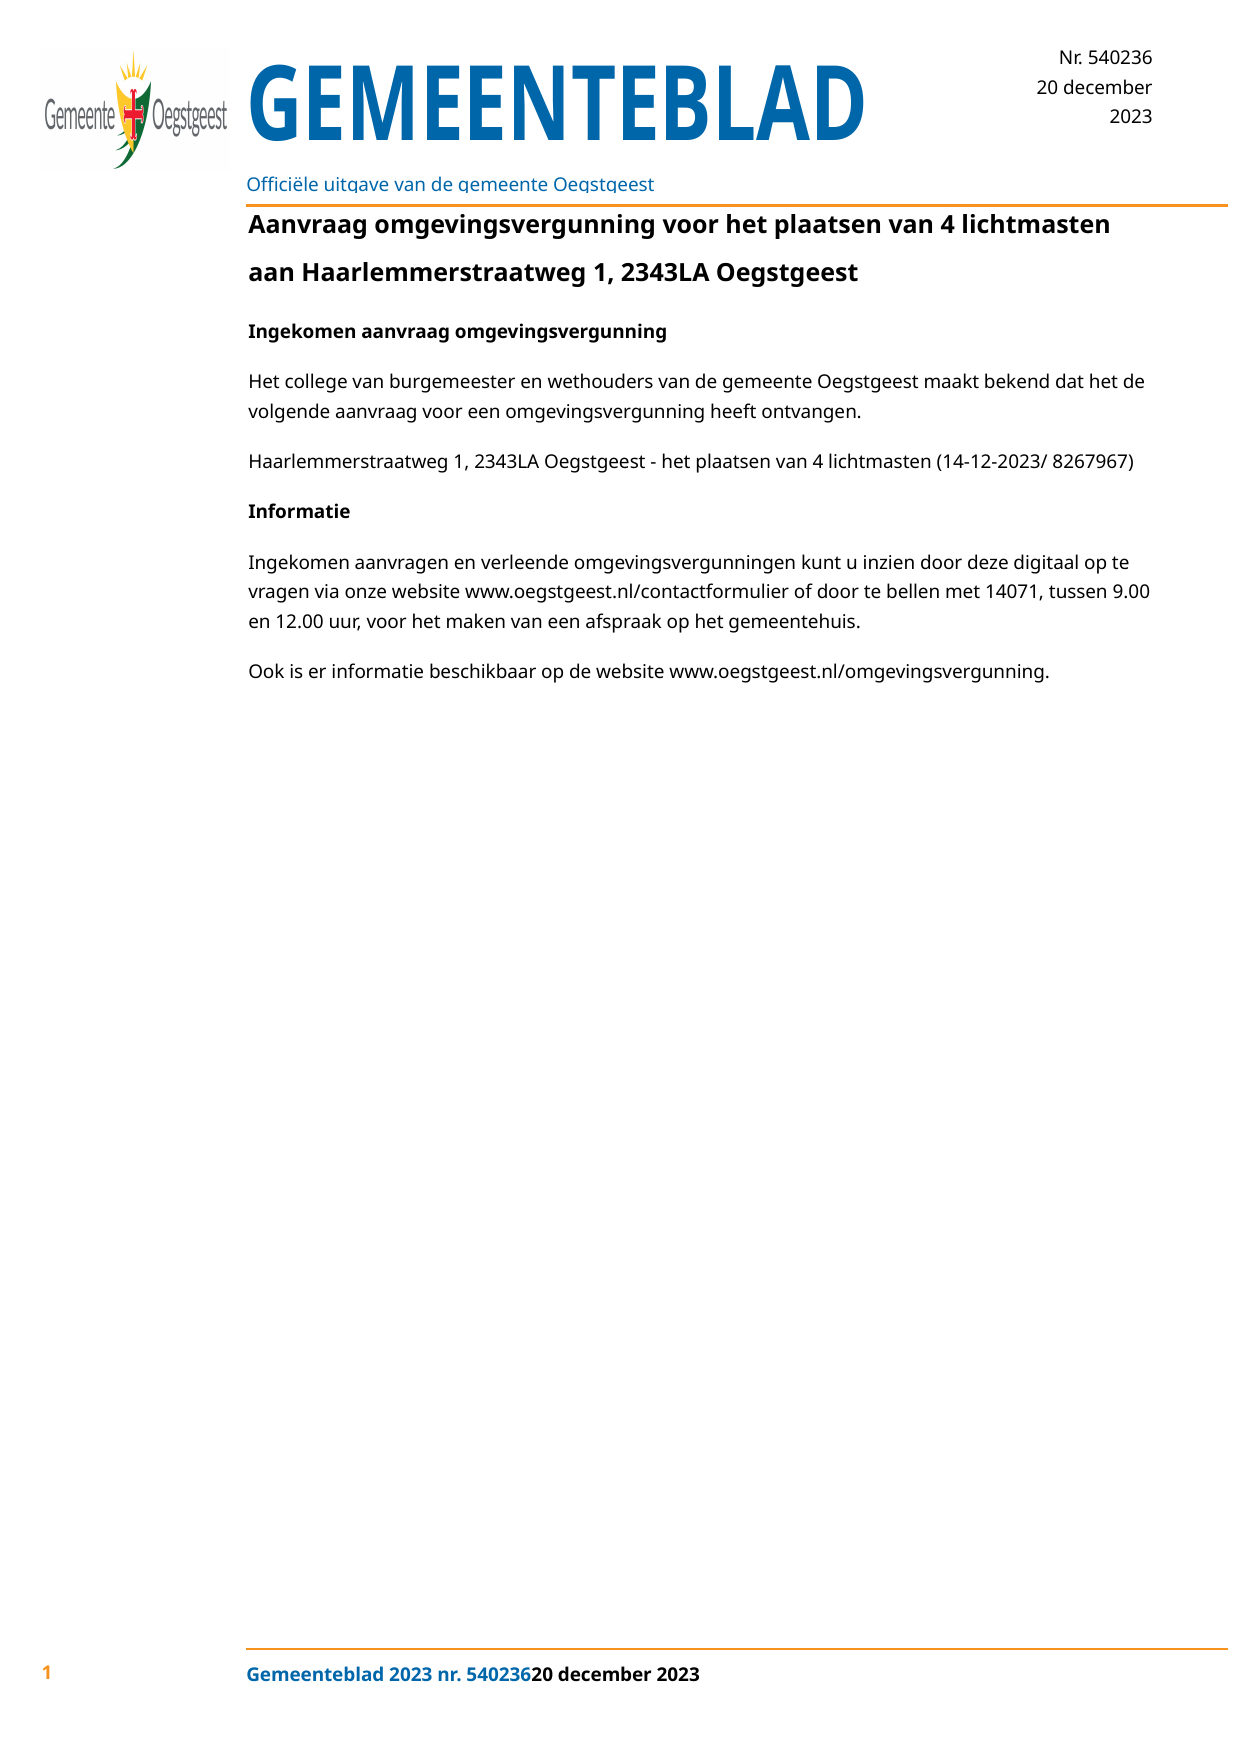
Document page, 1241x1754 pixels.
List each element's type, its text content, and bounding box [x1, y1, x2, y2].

text Aanvraag omgevingsvergunning voor het plaatsen van 4 lichtmasten aan Haarlemmerstraatweg 1, 2343LA Oegstgeest [248, 207, 1152, 288]
picture [41, 47, 231, 172]
text Ook is er informatie beschikbaar op de website www.oegstgeest.nl/omgevingsvergunning. [248, 659, 1152, 684]
text Informatie [248, 499, 1152, 524]
text Ingekomen aanvragen en verleende omgevingsvergunningen kunt u inzien door deze digitaal op te vragen via onze website www.oegstgeest.nl/contactformulier of door te bellen met 14071, tussen 9.00 en 12.00 uur, voor het maken van een afspraak op het gemeentehuis. [248, 549, 1152, 634]
text Ingekomen aanvraag omgevingsvergunning [248, 318, 1152, 344]
text Haarlemmerstraatweg 1, 2343LA Oegstgeest - het plaatsen van 4 lichtmasten (14-12-2023/ 8267967) [248, 448, 1152, 474]
text Het college van burgemeester en wethouders van de gemeente Oegstgeest maakt bekend dat het de volgende aanvraag voor een omgevingsvergunning heeft ontvangen. [248, 368, 1152, 424]
